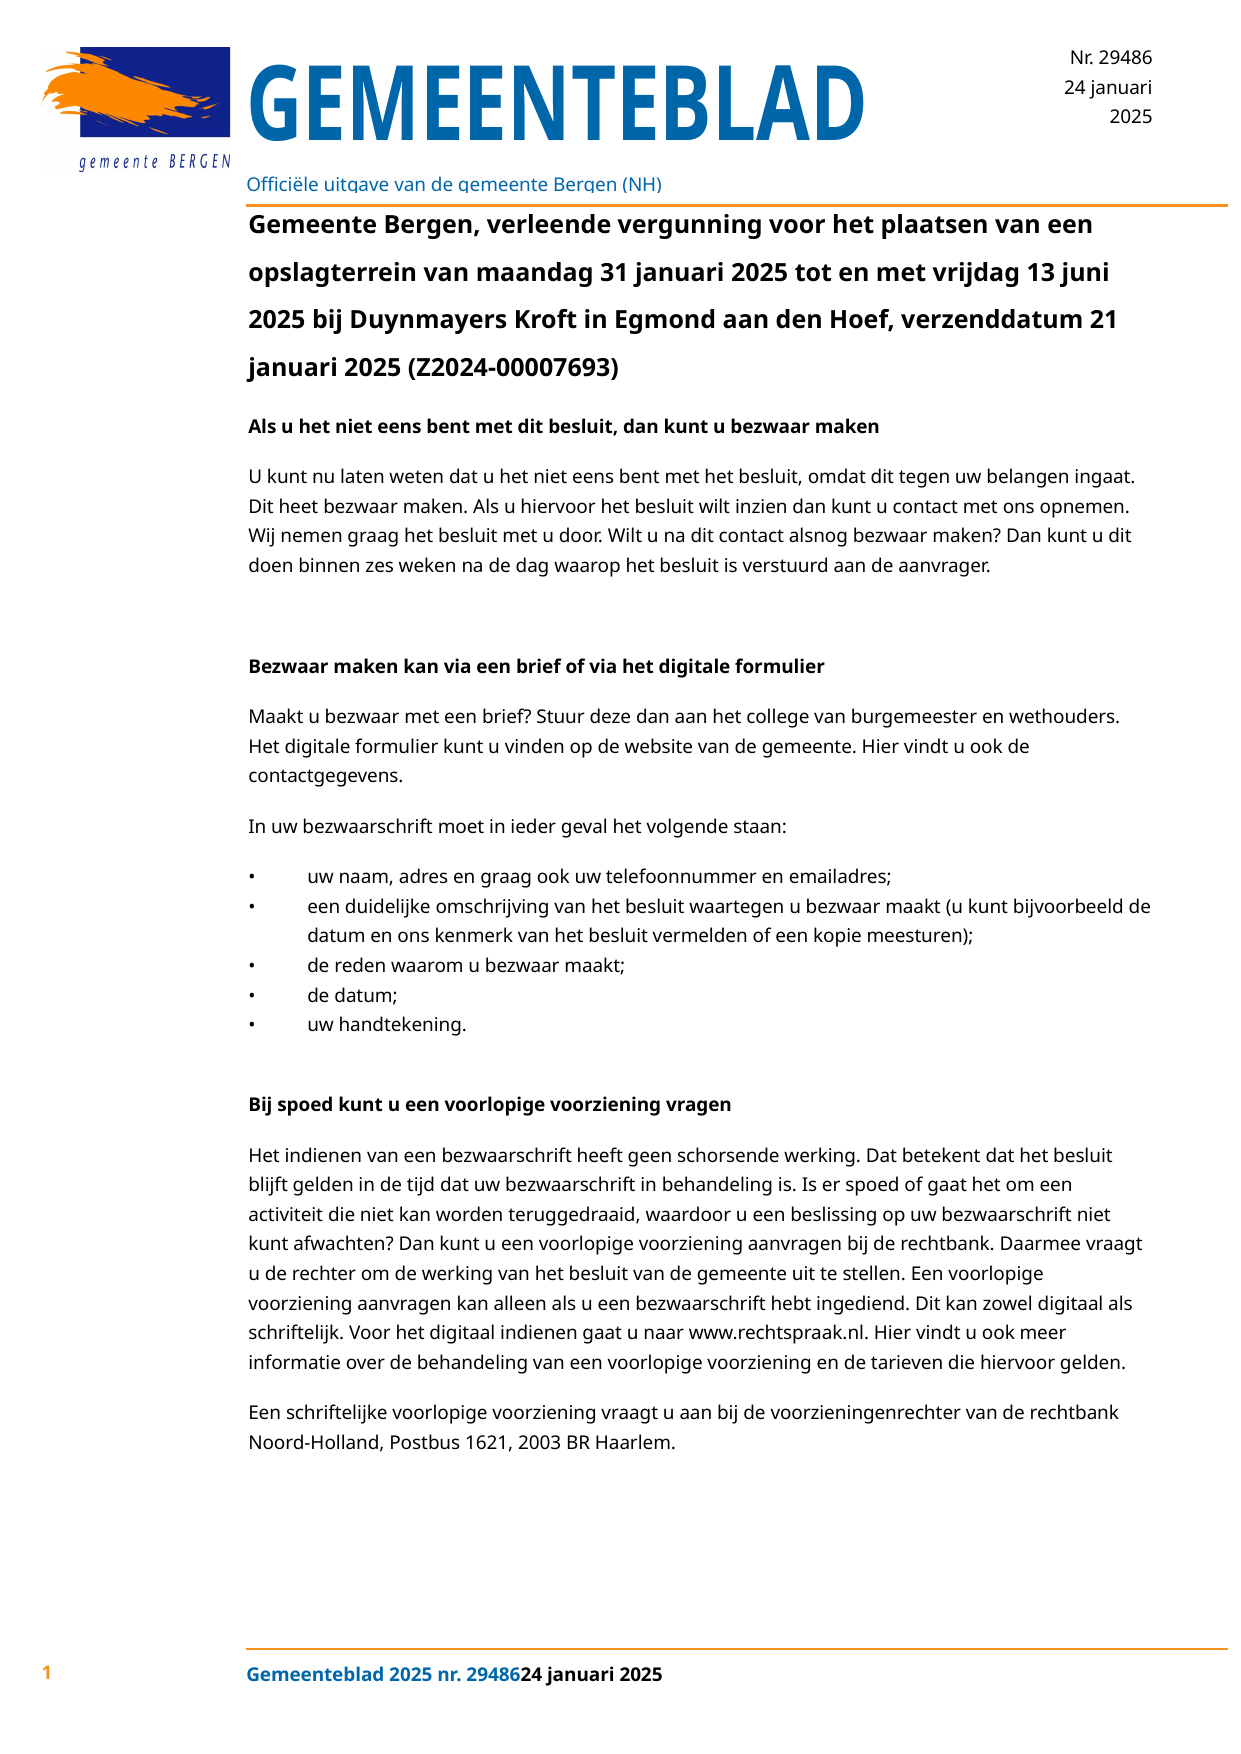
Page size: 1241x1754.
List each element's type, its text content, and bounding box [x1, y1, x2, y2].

list een duidelijke omschrijving van het besluit waartegen u bezwaar maakt (u kunt bijvoorbeeld de datum en ons kenmerk van het besluit vermelden of een kopie meesturen); [248, 893, 1152, 948]
text Maakt u bezwaar met een brief? Stuur deze dan aan het college van burgemeester en wethouders. Het digitale formulier kunt u vinden op de website van de gemeente. Hier vindt u ook de contactgegevens. [248, 703, 1152, 788]
text Bij spoed kunt u een voorlopige voorziening vragen [248, 1091, 1152, 1117]
list de datum; [248, 982, 1152, 1008]
text Bezwaar maken kan via een brief of via het digitale formulier [248, 653, 1152, 679]
text Gemeente Bergen, verleende vergunning voor het plaatsen van een opslagterrein van maandag 31 januari 2025 tot en met vrijdag 13 juni 2025 bij Duynmayers Kroft in Egmond aan den Hoef, verzenddatum 21 januari 2025 (Z2024-00007693) [248, 207, 1152, 384]
list uw naam, adres en graag ook uw telefoonnummer en emailadres; [248, 863, 1152, 889]
list de reden waarom u bezwaar maakt; [248, 952, 1152, 978]
text In uw bezwaarschrift moet in ieder geval het volgende staan: [248, 813, 1152, 839]
text Een schriftelijke voorlopige voorziening vraagt u aan bij de voorzieningenrechter van de rechtbank Noord-Holland, Postbus 1621, 2003 BR Haarlem. [248, 1399, 1152, 1455]
list uw handtekening. [248, 1011, 1152, 1037]
picture [41, 47, 231, 172]
text Het indienen van een bezwaarschrift heeft geen schorsende werking. Dat betekent dat het besluit blijft gelden in de tijd dat uw bezwaarschrift in behandeling is. Is er spoed of gaat het om een activiteit die niet kan worden teruggedraaid, waardoor u een beslissing op uw bezwaarschrift niet kunt afwachten? Dan kunt u een voorlopige voorziening aanvragen bij de rechtbank. Daarmee vraagt u de rechter om de werking van het besluit van de gemeente uit te stellen. Een voorlopige voorziening aanvragen kan alleen als u een bezwaarschrift hebt ingediend. Dit kan zowel digitaal als schriftelijk. Voor het digitaal indienen gaat u naar www.rechtspraak.nl. Hier vindt u ook meer informatie over de behandeling van een voorlopige voorziening en de tarieven die hiervoor gelden. [248, 1142, 1152, 1375]
text U kunt nu laten weten dat u het niet eens bent met het besluit, omdat dit tegen uw belangen ingaat. Dit heet bezwaar maken. Als u hiervoor het besluit wilt inzien dan kunt u contact met ons opnemen. Wij nemen graag het besluit met u door. Wilt u na dit contact alsnog bezwaar maken? Dan kunt u dit doen binnen zes weken na de dag waarop het besluit is verstuurd aan de aanvrager. [248, 463, 1152, 578]
text Als u het niet eens bent met dit besluit, dan kunt u bezwaar maken [248, 413, 1152, 439]
